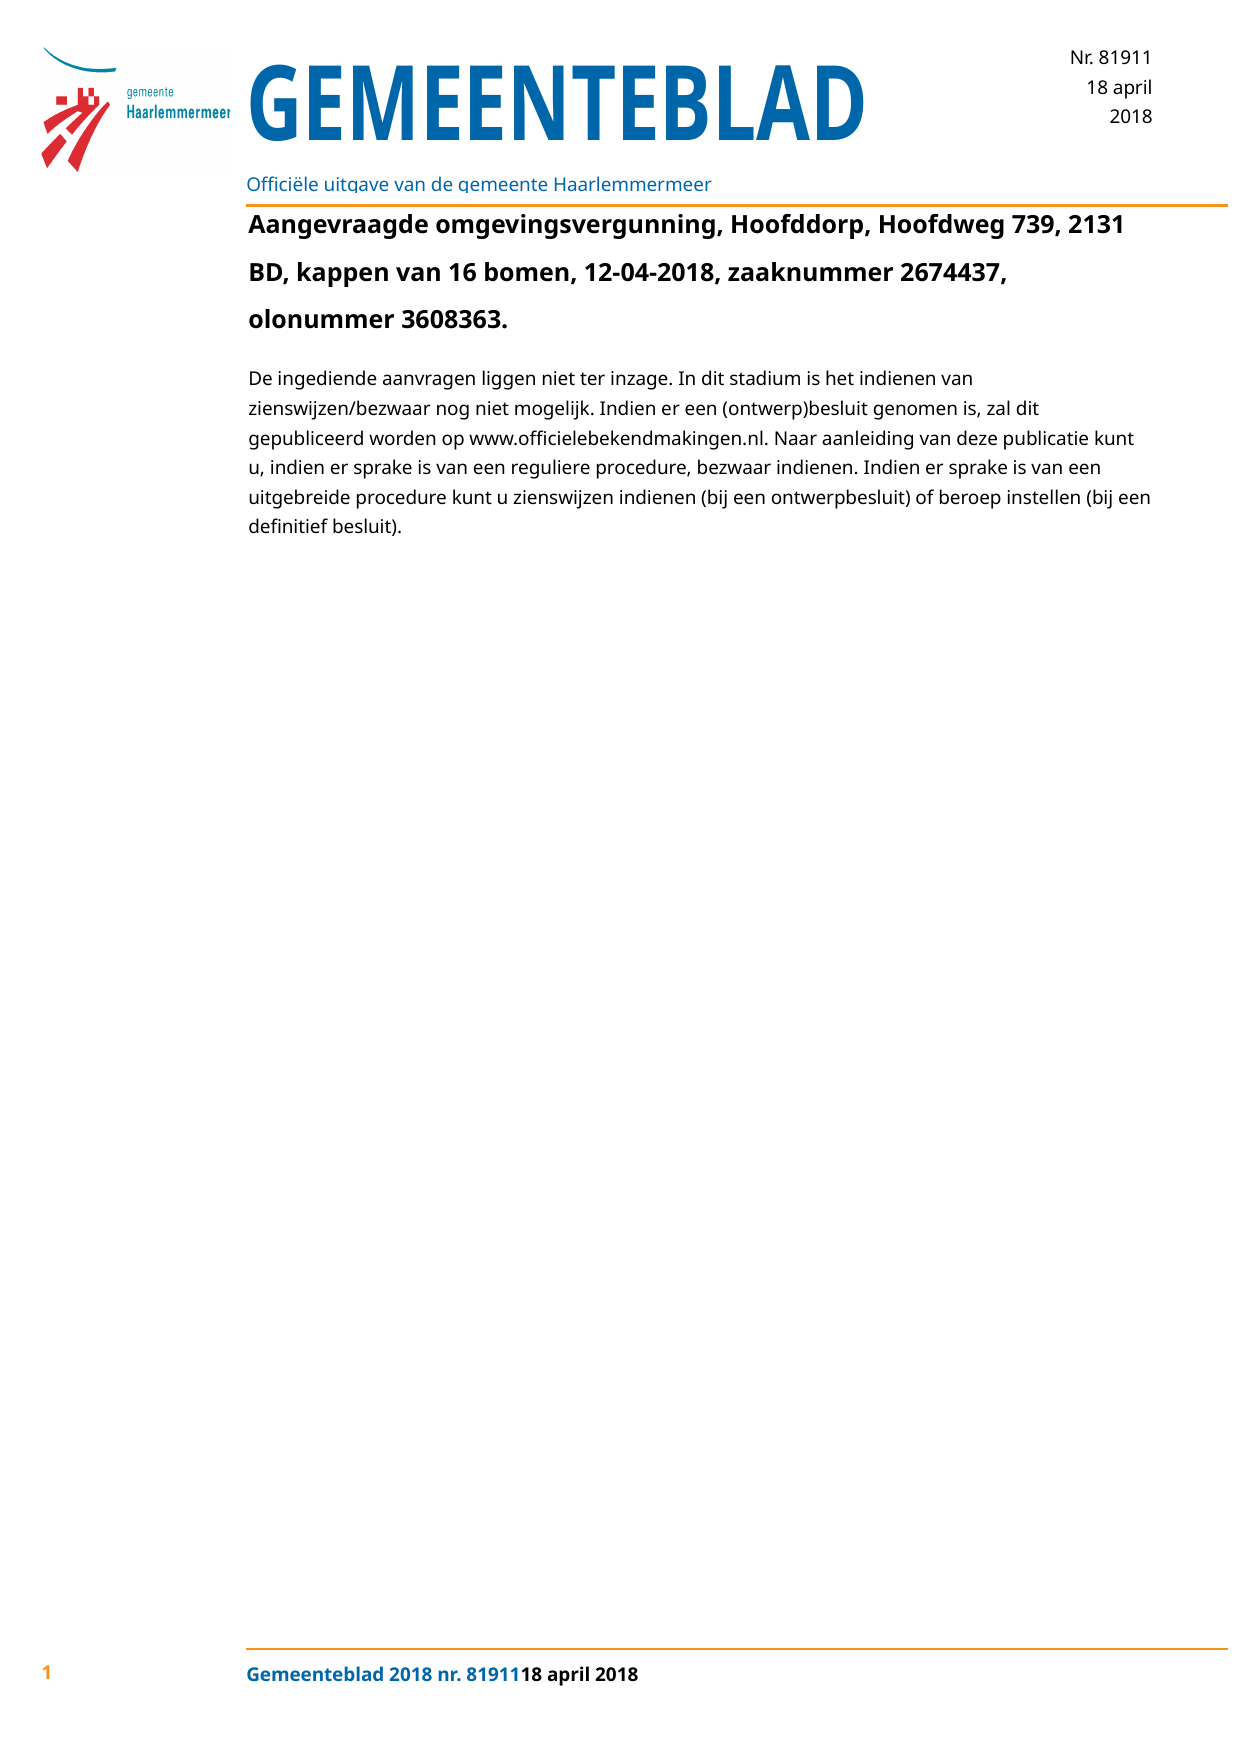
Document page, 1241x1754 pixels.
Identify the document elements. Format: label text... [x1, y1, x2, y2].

picture [41, 47, 231, 172]
text De ingediende aanvragen liggen niet ter inzage. In dit stadium is het indienen van zienswijzen/bezwaar nog niet mogelijk. Indien er een (ontwerp)besluit genomen is, zal dit gepubliceerd worden op www.officielebekendmakingen.nl. Naar aanleiding van deze publicatie kunt u, indien er sprake is van een reguliere procedure, bezwaar indienen. Indien er sprake is van een uitgebreide procedure kunt u zienswijzen indienen (bij een ontwerpbesluit) of beroep instellen (bij een definitief besluit). [248, 366, 1152, 539]
text Aangevraagde omgevingsvergunning, Hoofddorp, Hoofdweg 739, 2131 BD, kappen van 16 bomen, 12-04-2018, zaaknummer 2674437, olonummer 3608363. [248, 207, 1152, 336]
